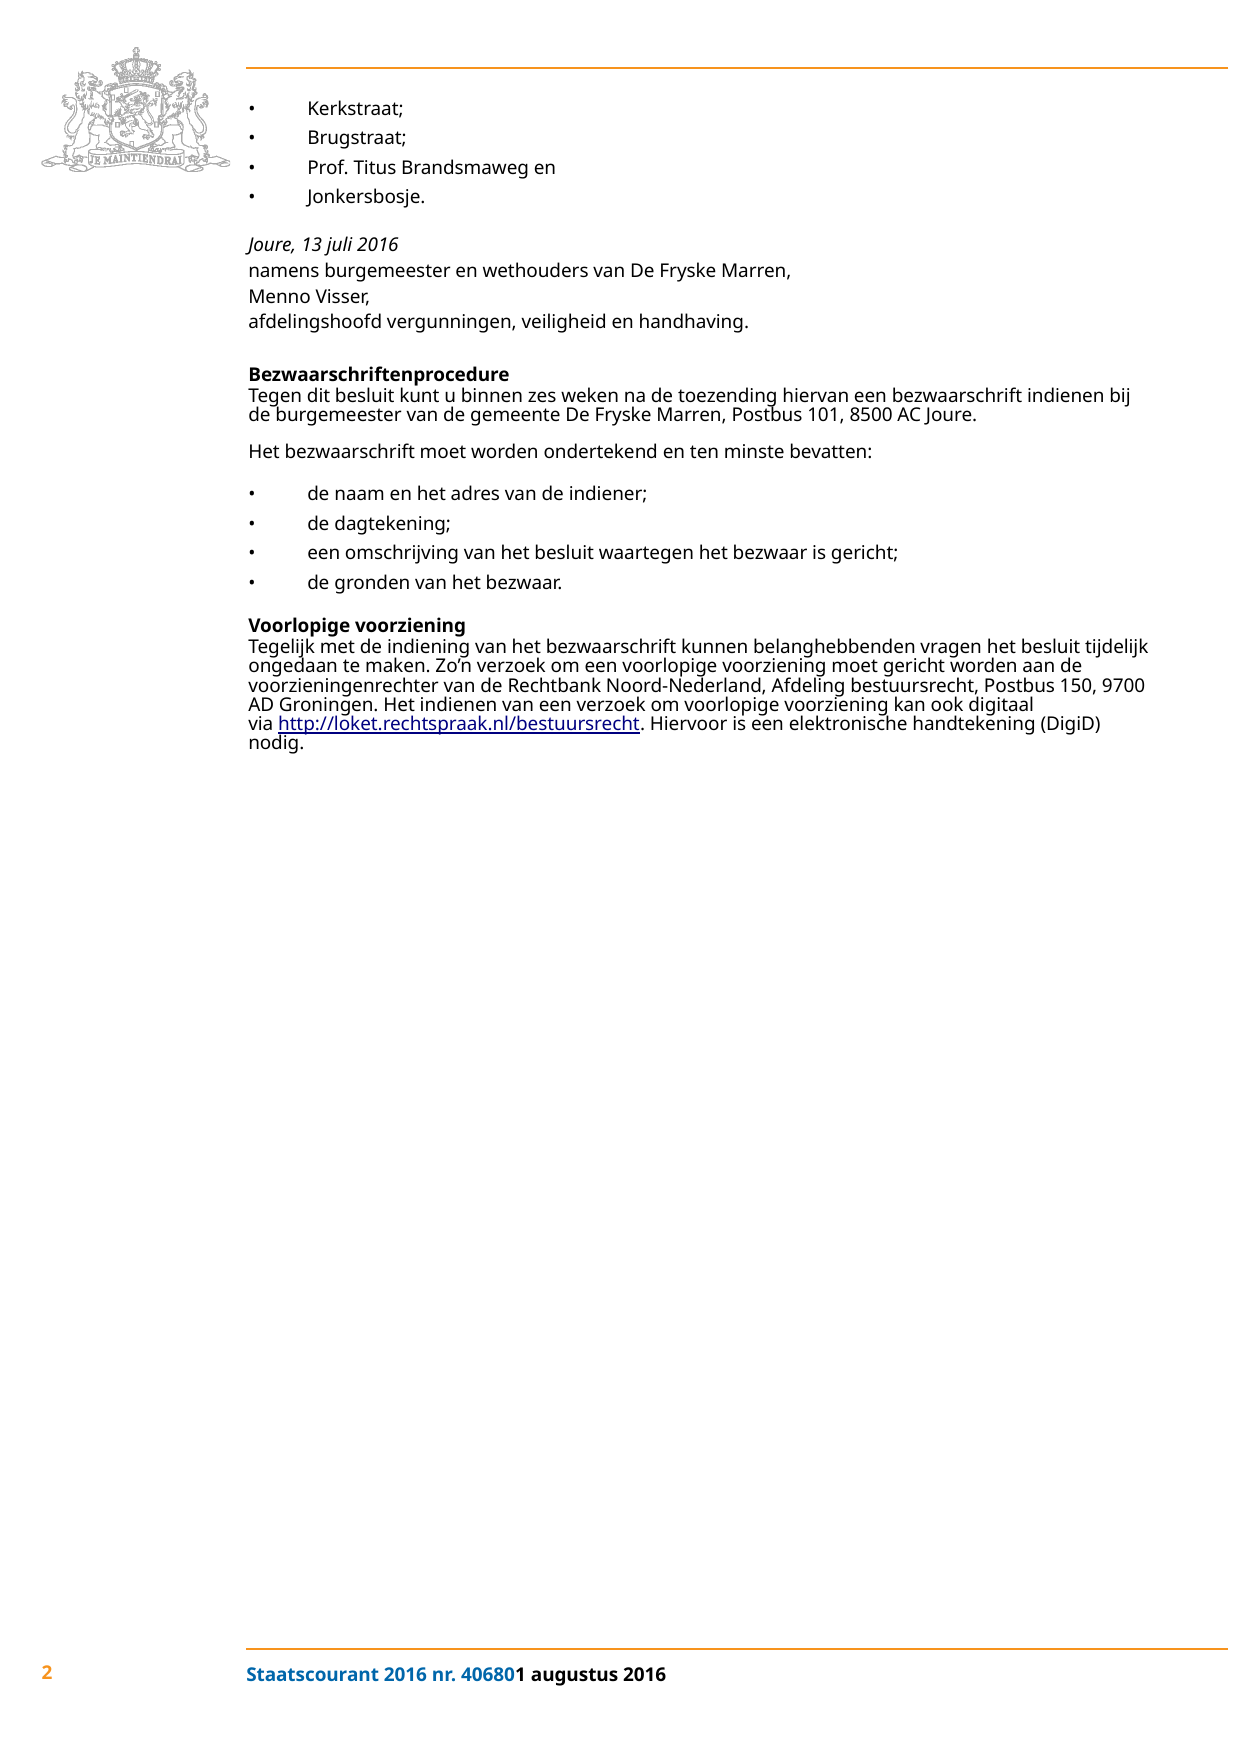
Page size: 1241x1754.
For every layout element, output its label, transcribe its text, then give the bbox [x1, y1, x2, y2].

list de naam en het adres van de indiener; [248, 480, 1152, 506]
list Brugstraat; [248, 124, 1152, 150]
text afdelingshoofd vergunningen, veiligheid en handhaving. [248, 308, 1152, 334]
list een omschrijving van het besluit waartegen het bezwaar is gericht; [248, 539, 1152, 565]
list Kerkstraat; [248, 95, 1152, 121]
list de gronden van het bezwaar. [248, 569, 1152, 595]
text Joure, 13 juli 2016 [248, 231, 1152, 257]
text Tegen dit besluit kunt u binnen zes weken na de toezending hiervan een bezwaarschrift indienen bij de burgemeester van de gemeente De Fryske Marren, Postbus 101, 8500 AC Joure. [248, 387, 1152, 426]
list Prof. Titus Brandsmaweg en [248, 154, 1152, 180]
text Voorlopige voorziening [248, 612, 1152, 638]
text Het bezwaarschrift moet worden ondertekend en ten minste bevatten: [248, 443, 1152, 463]
text Tegelijk met de indiening van het bezwaarschrift kunnen belanghebbenden vragen het besluit tijdelijk ongedaan te maken. Zo’n verzoek om een voorlopige voorziening moet gericht worden aan de voorzieningenrechter van de Rechtbank Noord-Nederland, Afdeling bestuursrecht, Postbus 150, 9700 AD Groningen. Het indienen van een verzoek om voorlopige voorziening kan ook digitaal via http://loket.rechtspraak.nl/bestuursrecht. Hiervoor is een elektronische handtekening (DigiD) nodig. [248, 638, 1152, 754]
picture [41, 47, 231, 172]
text Menno Visser, [248, 283, 1152, 308]
text Bezwaarschriftenprocedure [248, 361, 1152, 387]
list Jonkersbosje. [248, 183, 1152, 209]
text namens burgemeester en wethouders van De Fryske Marren, [248, 257, 1152, 283]
list de dagtekening; [248, 510, 1152, 536]
